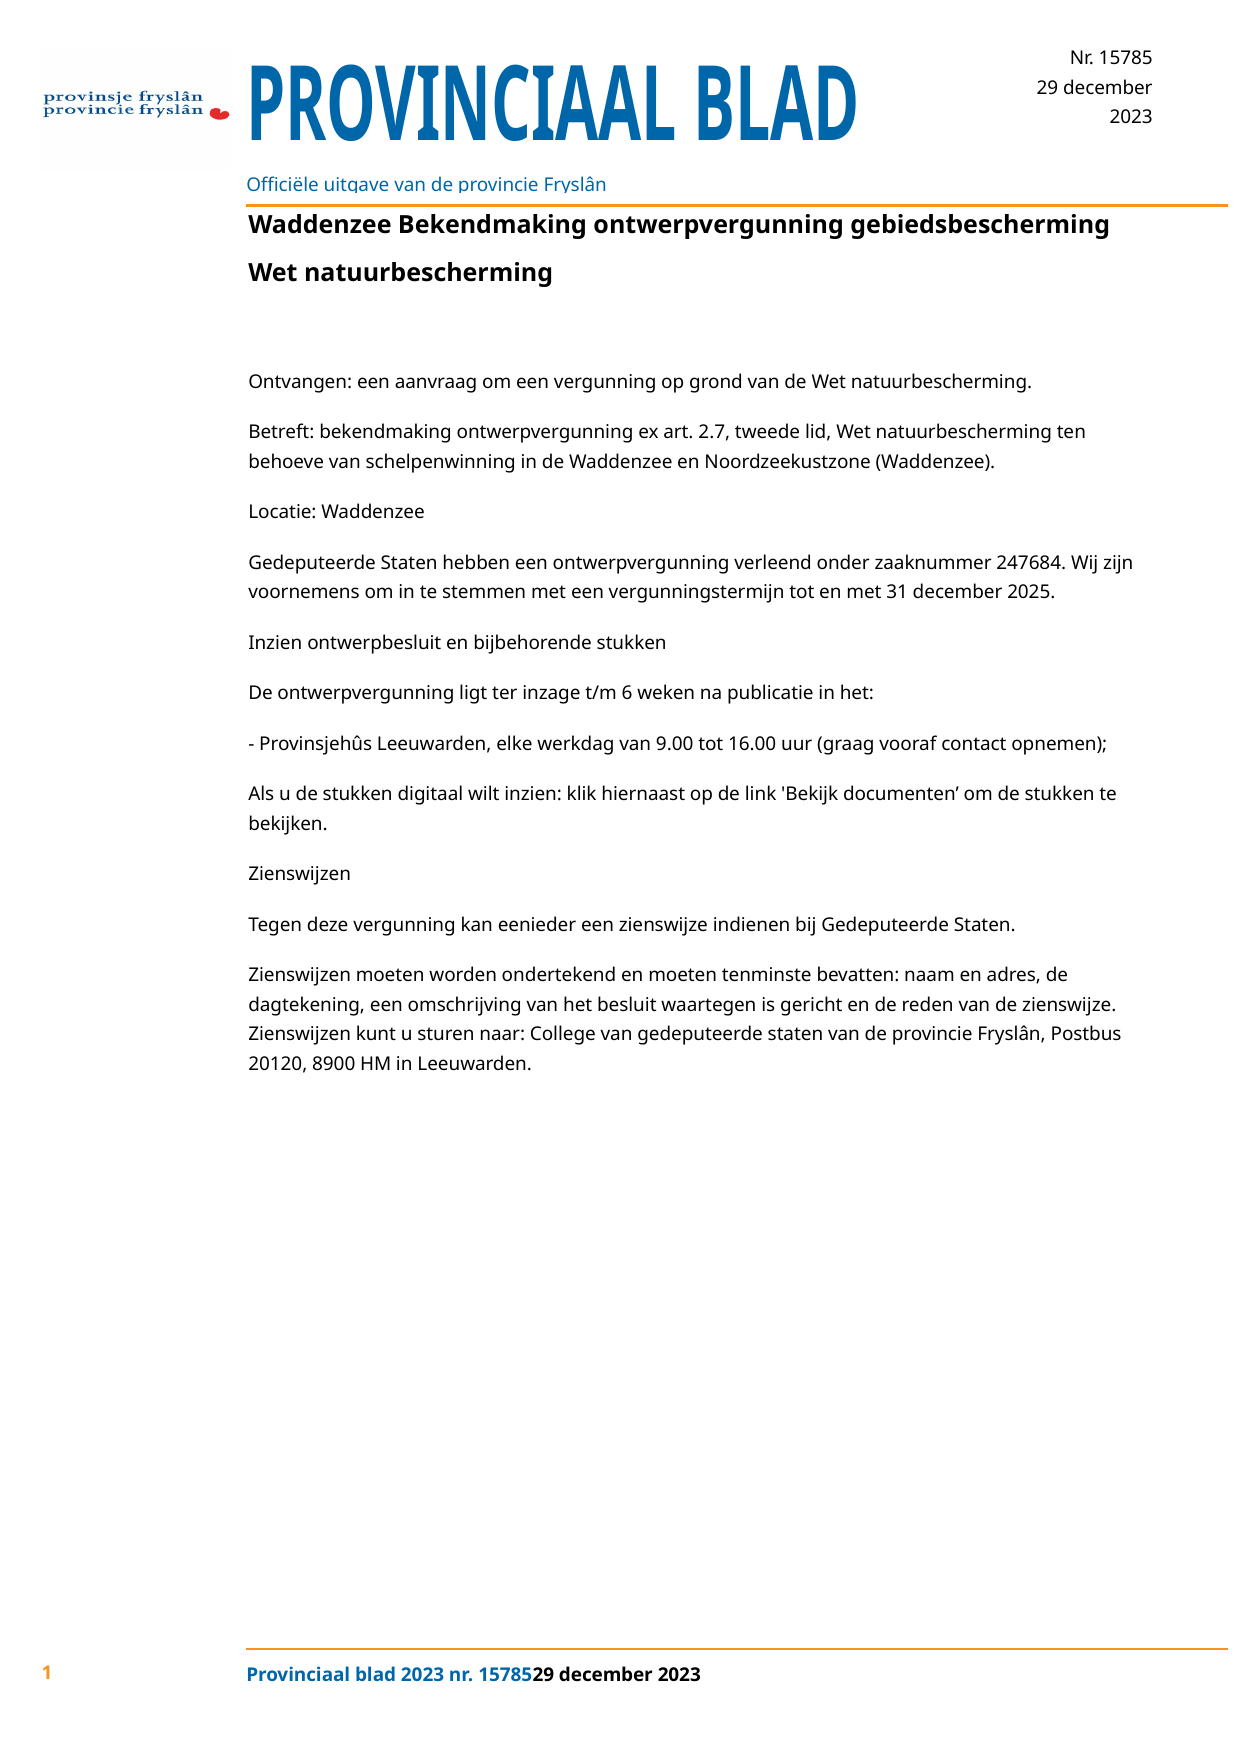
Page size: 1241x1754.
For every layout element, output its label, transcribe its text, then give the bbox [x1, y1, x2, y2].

text Zienswijzen moeten worden ondertekend en moeten tenminste bevatten: naam en adres, de dagtekening, een omschrijving van het besluit waartegen is gericht en de reden van de zienswijze. Zienswijzen kunt u sturen naar: College van gedeputeerde staten van de provincie Fryslân, Postbus 20120, 8900 HM in Leeuwarden. [248, 961, 1152, 1076]
text - Provinsjehûs Leeuwarden, elke werkdag van 9.00 tot 16.00 uur (graag vooraf contact opnemen); [248, 730, 1152, 756]
text Betreft: bekendmaking ontwerpvergunning ex art. 2.7, tweede lid, Wet natuurbescherming ten behoeve van schelpenwinning in de Waddenzee en Noordzeekustzone (Waddenzee). [248, 419, 1152, 474]
text Gedeputeerde Staten hebben een ontwerpvergunning verleend onder zaaknummer 247684. Wij zijn voornemens om in te stemmen met een vergunningstermijn tot en met 31 december 2025. [248, 549, 1152, 604]
text Tegen deze vergunning kan eenieder een zienswijze indienen bij Gedeputeerde Staten. [248, 911, 1152, 937]
text Inzien ontwerpbesluit en bijbehorende stukken [248, 629, 1152, 655]
text Als u de stukken digitaal wilt inzien: klik hiernaast op de link 'Bekijk documenten’ om de stukken te bekijken. [248, 780, 1152, 836]
text Ontvangen: een aanvraag om een vergunning op grond van de Wet natuurbescherming. [248, 368, 1152, 394]
text Zienswijzen [248, 860, 1152, 886]
text Waddenzee Bekendmaking ontwerpvergunning gebiedsbescherming Wet natuurbescherming [248, 207, 1152, 288]
text Locatie: Waddenzee [248, 499, 1152, 524]
text De ontwerpvergunning ligt ter inzage t/m 6 weken na publicatie in het: [248, 679, 1152, 705]
picture [41, 47, 231, 172]
